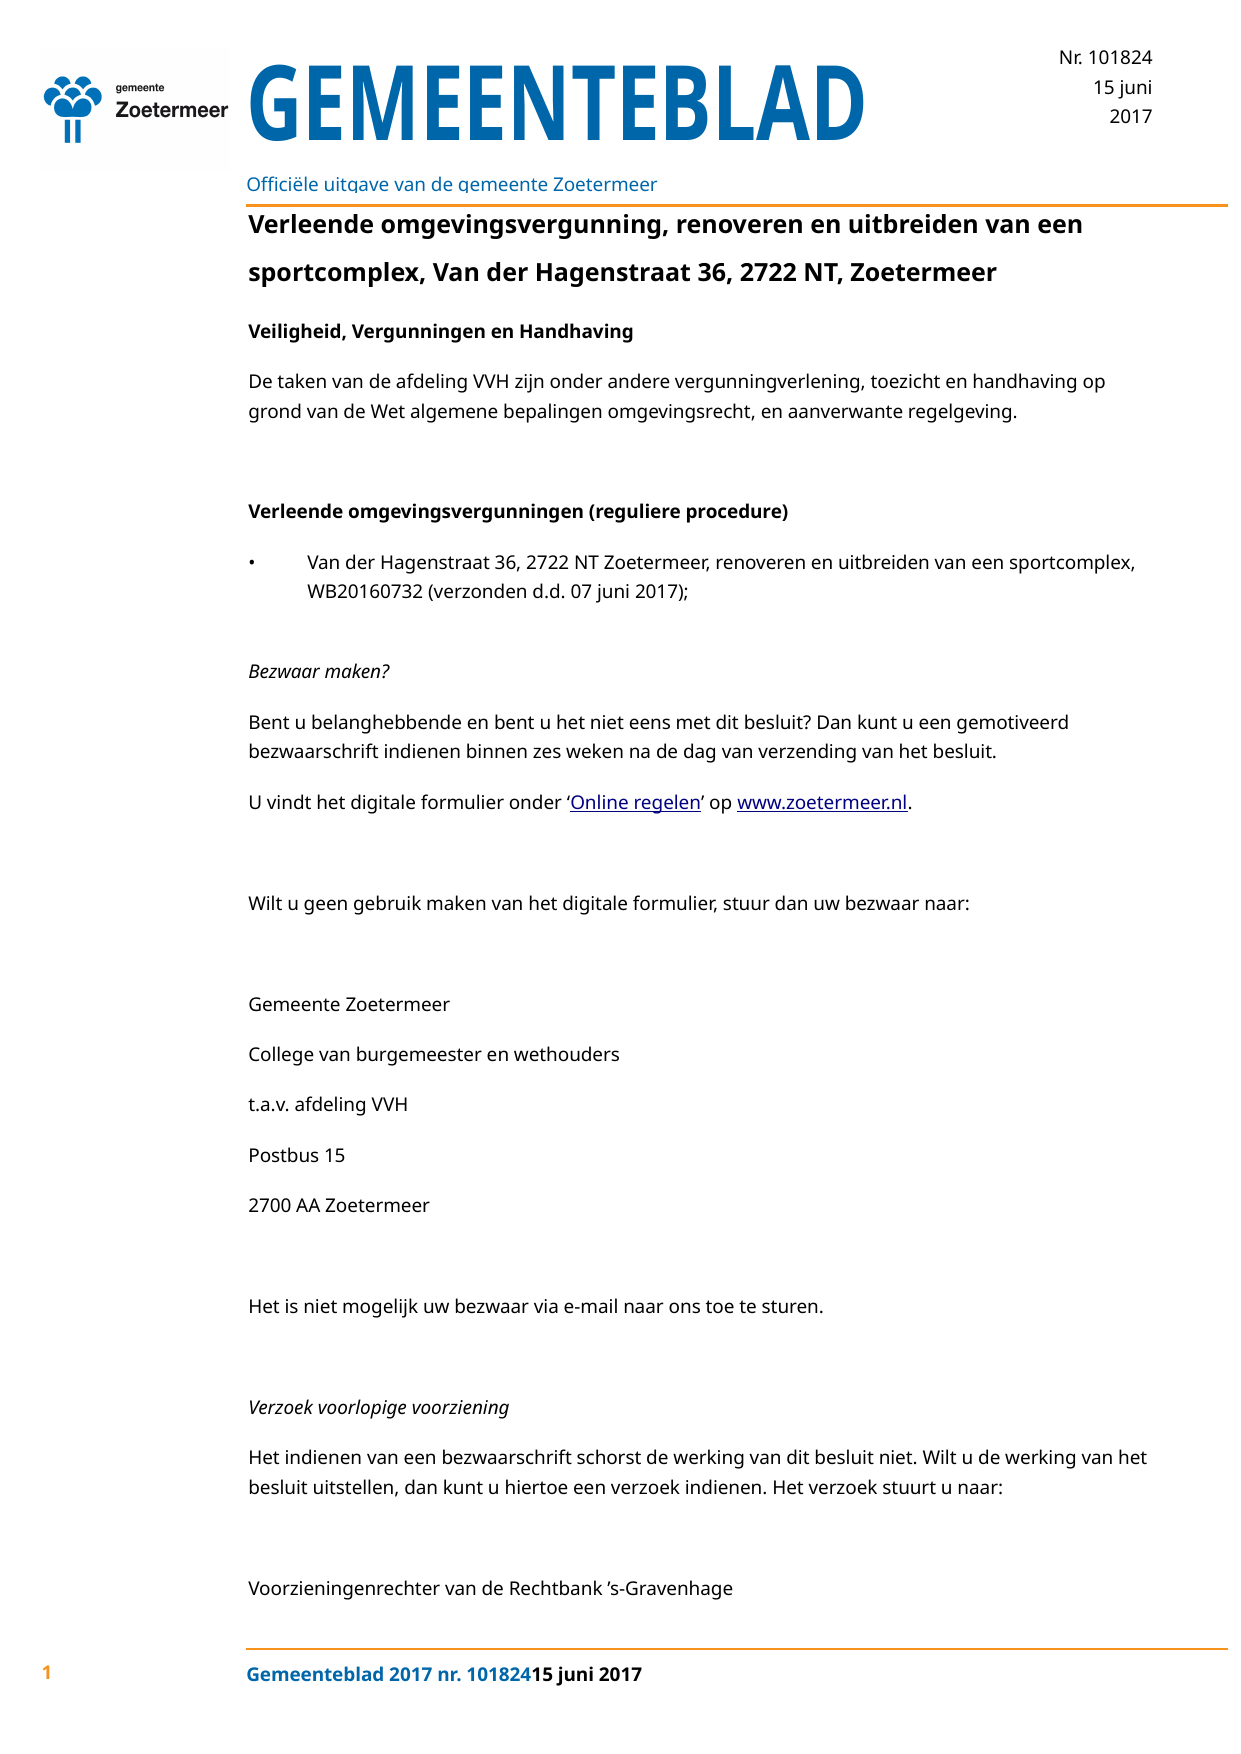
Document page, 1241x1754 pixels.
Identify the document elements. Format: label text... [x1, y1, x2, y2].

text Bent u belanghebbende en bent u het niet eens met dit besluit? Dan kunt u een gemotiveerd bezwaarschrift indienen binnen zes weken na de dag van verzending van het besluit. [248, 709, 1152, 764]
list Van der Hagenstraat 36, 2722 NT Zoetermeer, renoveren en uitbreiden van een sportcomplex, WB20160732 (verzonden d.d. 07 juni 2017); [248, 549, 1152, 604]
text Voorzieningenrechter van de Rechtbank ’s-Gravenhage [248, 1575, 1152, 1601]
text t.a.v. afdeling VVH [248, 1092, 1152, 1117]
text Postbus 15 [248, 1142, 1152, 1168]
text Bezwaar maken? [248, 659, 1152, 684]
picture [41, 47, 231, 172]
text De taken van de afdeling VVH zijn onder andere vergunningverlening, toezicht en handhaving op grond van de Wet algemene bepalingen omgevingsrecht, en aanverwante regelgeving. [248, 368, 1152, 424]
text Gemeente Zoetermeer [248, 991, 1152, 1017]
text Het is niet mogelijk uw bezwaar via e-mail naar ons toe te sturen. [248, 1293, 1152, 1319]
text U vindt het digitale formulier onder ‘Online regelen’ op www.zoetermeer.nl. [248, 789, 1152, 815]
text 2700 AA Zoetermeer [248, 1192, 1152, 1218]
text Het indienen van een bezwaarschrift schorst de werking van dit besluit niet. Wilt u de werking van het besluit uitstellen, dan kunt u hiertoe een verzoek indienen. Het verzoek stuurt u naar: [248, 1444, 1152, 1500]
text College van burgemeester en wethouders [248, 1041, 1152, 1067]
text Verzoek voorlopige voorziening [248, 1394, 1152, 1420]
text Wilt u geen gebruik maken van het digitale formulier, stuur dan uw bezwaar naar: [248, 890, 1152, 916]
text Veiligheid, Vergunningen en Handhaving [248, 318, 1152, 344]
text Verleende omgevingsvergunning, renoveren en uitbreiden van een sportcomplex, Van der Hagenstraat 36, 2722 NT, Zoetermeer [248, 207, 1152, 288]
text Verleende omgevingsvergunningen (reguliere procedure) [248, 499, 1152, 524]
